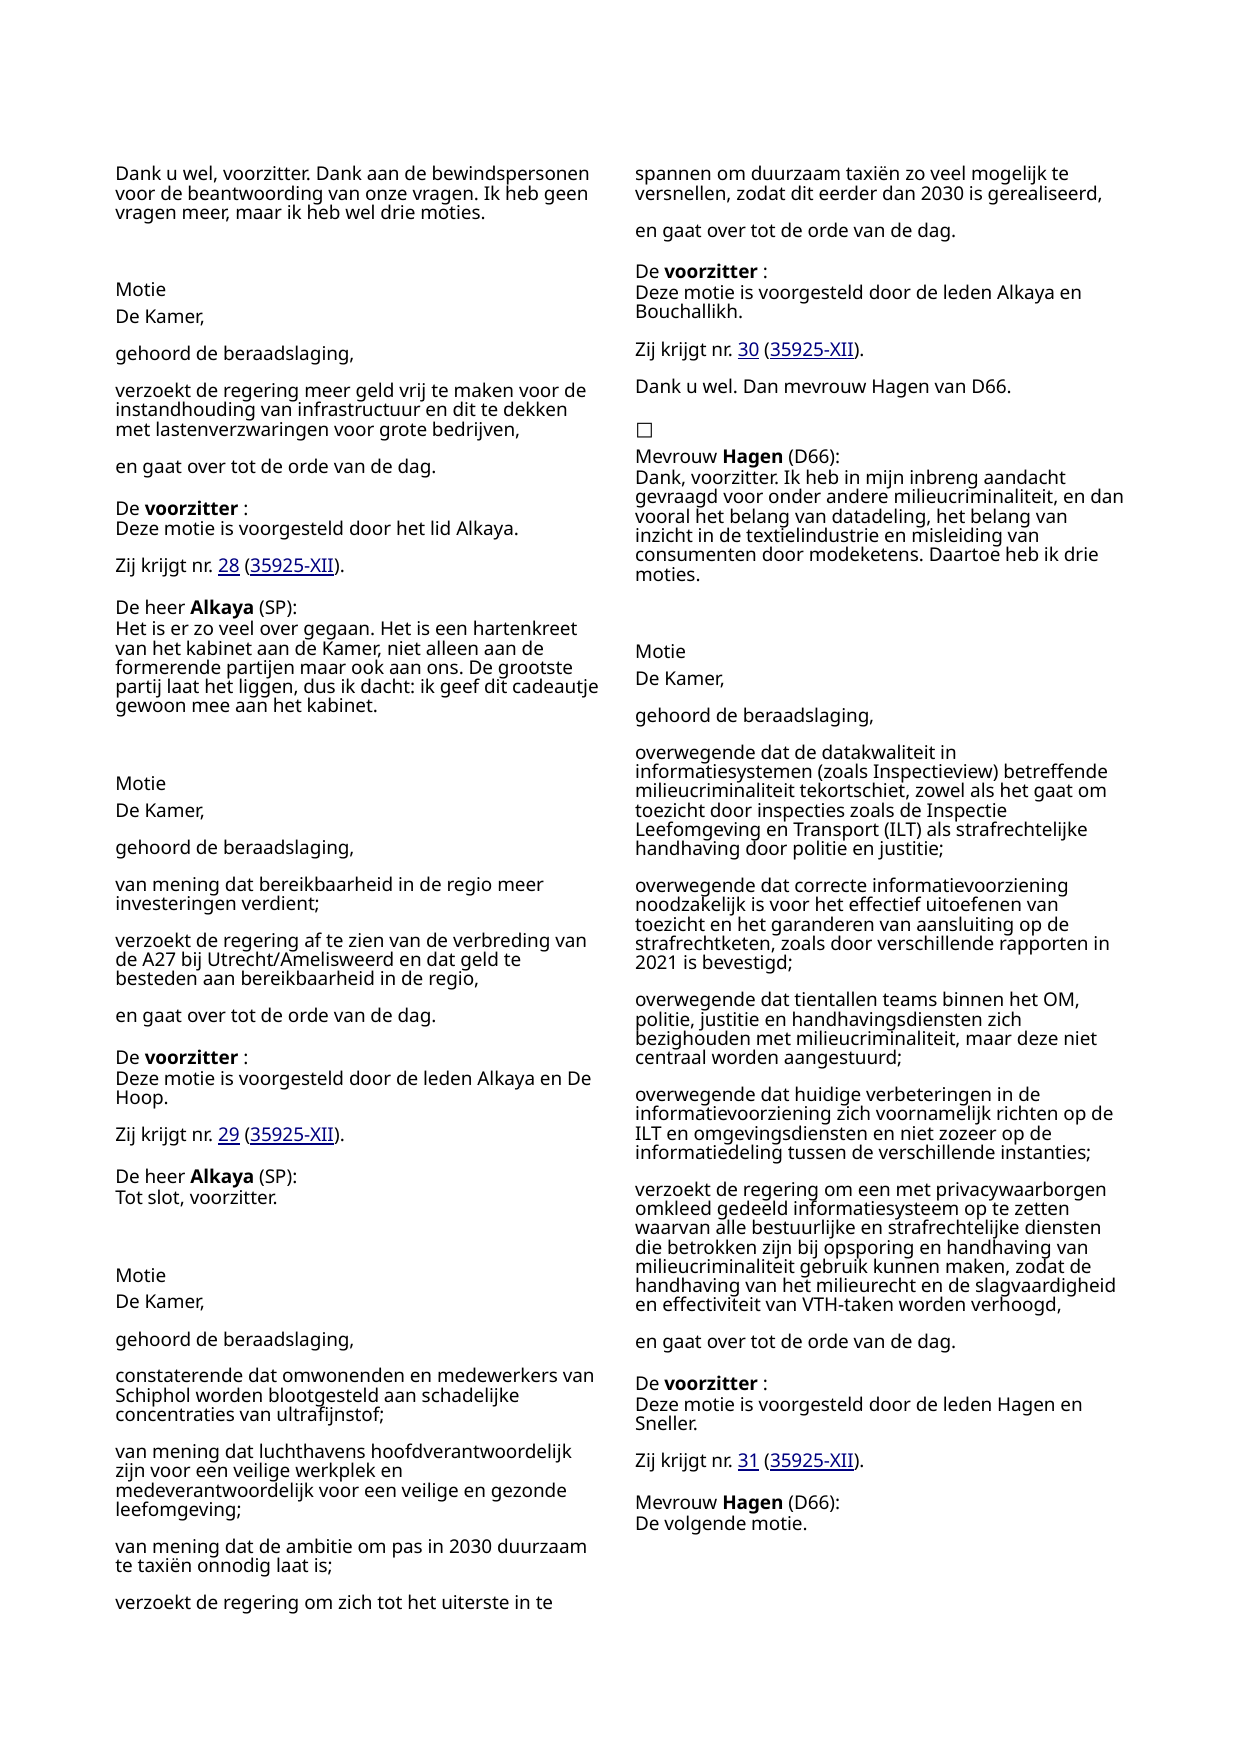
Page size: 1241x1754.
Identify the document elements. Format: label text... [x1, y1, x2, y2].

text overwegende dat huidige verbeteringen in de informatievoorziening zich voornamelijk richten op de ILT en omgevingsdiensten en niet zozeer op de informatiedeling tussen de verschillende instanties; [635, 1086, 1125, 1163]
text Dank, voorzitter. Ik heb in mijn inbreng aandacht gevraagd voor onder andere milieucriminaliteit, en dan vooral het belang van datadeling, het belang van inzicht in de textielindustrie en misleiding van consumenten door modeketens. Daartoe heb ik drie moties. [635, 469, 1125, 585]
text De voorzitter : [115, 495, 605, 520]
text Tot slot, voorzitter. [115, 1189, 605, 1208]
text Deze motie is voorgesteld door het lid Alkaya. [115, 520, 605, 540]
text Deze motie is voorgesteld door de leden Alkaya en De Hoop. [115, 1070, 605, 1109]
text Zij krijgt nr. 30 (35925-XII). [635, 341, 1125, 360]
text overwegende dat tientallen teams binnen het OM, politie, justitie en handhavingsdiensten zich bezighouden met milieucriminaliteit, maar deze niet centraal worden aangestuurd; [635, 991, 1125, 1068]
text De Kamer, [115, 1293, 605, 1313]
text constaterende dat omwonenden en medewerkers van Schiphol worden blootgesteld aan schadelijke concentraties van ultrafijnstof; [115, 1367, 605, 1425]
text overwegende dat correcte informatievoorziening noodzakelijk is voor het effectief uitoefenen van toezicht en het garanderen van aansluiting op de strafrechtketen, zoals door verschillende rapporten in 2021 is bevestigd; [635, 877, 1125, 973]
text De heer Alkaya (SP): [115, 594, 605, 620]
text Zij krijgt nr. 31 (35925-XII). [635, 1452, 1125, 1472]
text ⬜ [635, 418, 1125, 443]
text en gaat over tot de orde van de dag. [635, 1333, 1125, 1353]
text De heer Alkaya (SP): [115, 1163, 605, 1189]
text Mevrouw Hagen (D66): [635, 1489, 1125, 1515]
text van mening dat luchthavens hoofdverantwoordelijk zijn voor een veilige werkplek en medeverantwoordelijk voor een veilige en gezonde leefomgeving; [115, 1443, 605, 1520]
text overwegende dat de datakwaliteit in informatiesystemen (zoals Inspectieview) betreffende milieucriminaliteit tekortschiet, zowel als het gaat om toezicht door inspecties zoals de Inspectie Leefomgeving en Transport (ILT) als strafrechtelijke handhaving door politie en justitie; [635, 744, 1125, 859]
text De Kamer, [115, 308, 605, 327]
text verzoekt de regering om een met privacywaarborgen omkleed gedeeld informatiesysteem op te zetten waarvan alle bestuurlijke en strafrechtelijke diensten die betrokken zijn bij opsporing en handhaving van milieucriminaliteit gebruik kunnen maken, zodat de handhaving van het milieurecht en de slagvaardigheid en effectiviteit van VTH-taken worden verhoogd, [635, 1181, 1125, 1316]
text Mevrouw Hagen (D66): [635, 443, 1125, 469]
text Motie [635, 638, 1125, 664]
text Zij krijgt nr. 28 (35925-XII). [115, 557, 605, 577]
text Deze motie is voorgesteld door de leden Alkaya en Bouchallikh. [635, 284, 1125, 323]
text De voorzitter : [115, 1044, 605, 1070]
text gehoord de beraadslaging, [635, 707, 1125, 726]
text Zij krijgt nr. 29 (35925-XII). [115, 1126, 605, 1146]
text Deze motie is voorgesteld door de leden Hagen en Sneller. [635, 1396, 1125, 1435]
text en gaat over tot de orde van de dag. [115, 458, 605, 477]
text gehoord de beraadslaging, [115, 345, 605, 364]
text Motie [115, 770, 605, 796]
text Het is er zo veel over gegaan. Het is een hartenkreet van het kabinet aan de Kamer, niet alleen aan de formerende partijen maar ook aan ons. De grootste partij laat het liggen, dus ik dacht: ik geef dit cadeautje gewoon mee aan het kabinet. [115, 620, 605, 717]
text van mening dat de ambitie om pas in 2030 duurzaam te taxiën onnodig laat is; [115, 1538, 605, 1576]
text en gaat over tot de orde van de dag. [635, 222, 1125, 241]
text De Kamer, [635, 670, 1125, 689]
text spannen om duurzaam taxiën zo veel mogelijk te versnellen, zodat dit eerder dan 2030 is gerealiseerd, [635, 165, 1125, 204]
text verzoekt de regering om zich tot het uiterste in te [115, 1594, 605, 1613]
text De voorzitter : [635, 258, 1125, 284]
text en gaat over tot de orde van de dag. [115, 1007, 605, 1027]
text van mening dat bereikbaarheid in de regio meer investeringen verdient; [115, 876, 605, 914]
text Motie [115, 1262, 605, 1288]
text De Kamer, [115, 802, 605, 821]
text gehoord de beraadslaging, [115, 839, 605, 858]
text Dank u wel, voorzitter. Dank aan de bewindspersonen voor de beantwoording van onze vragen. Ik heb geen vragen meer, maar ik heb wel drie moties. [115, 165, 605, 223]
text Dank u wel. Dan mevrouw Hagen van D66. [635, 378, 1125, 397]
text verzoekt de regering af te zien van de verbreding van de A27 bij Utrecht/Amelisweerd en dat geld te besteden aan bereikbaarheid in de regio, [115, 932, 605, 990]
text De voorzitter : [635, 1370, 1125, 1396]
text gehoord de beraadslaging, [115, 1331, 605, 1350]
text verzoekt de regering meer geld vrij te maken voor de instandhouding van infrastructuur en dit te dekken met lastenverzwaringen voor grote bedrijven, [115, 382, 605, 440]
text De volgende motie. [635, 1515, 1125, 1534]
text Motie [115, 277, 605, 302]
